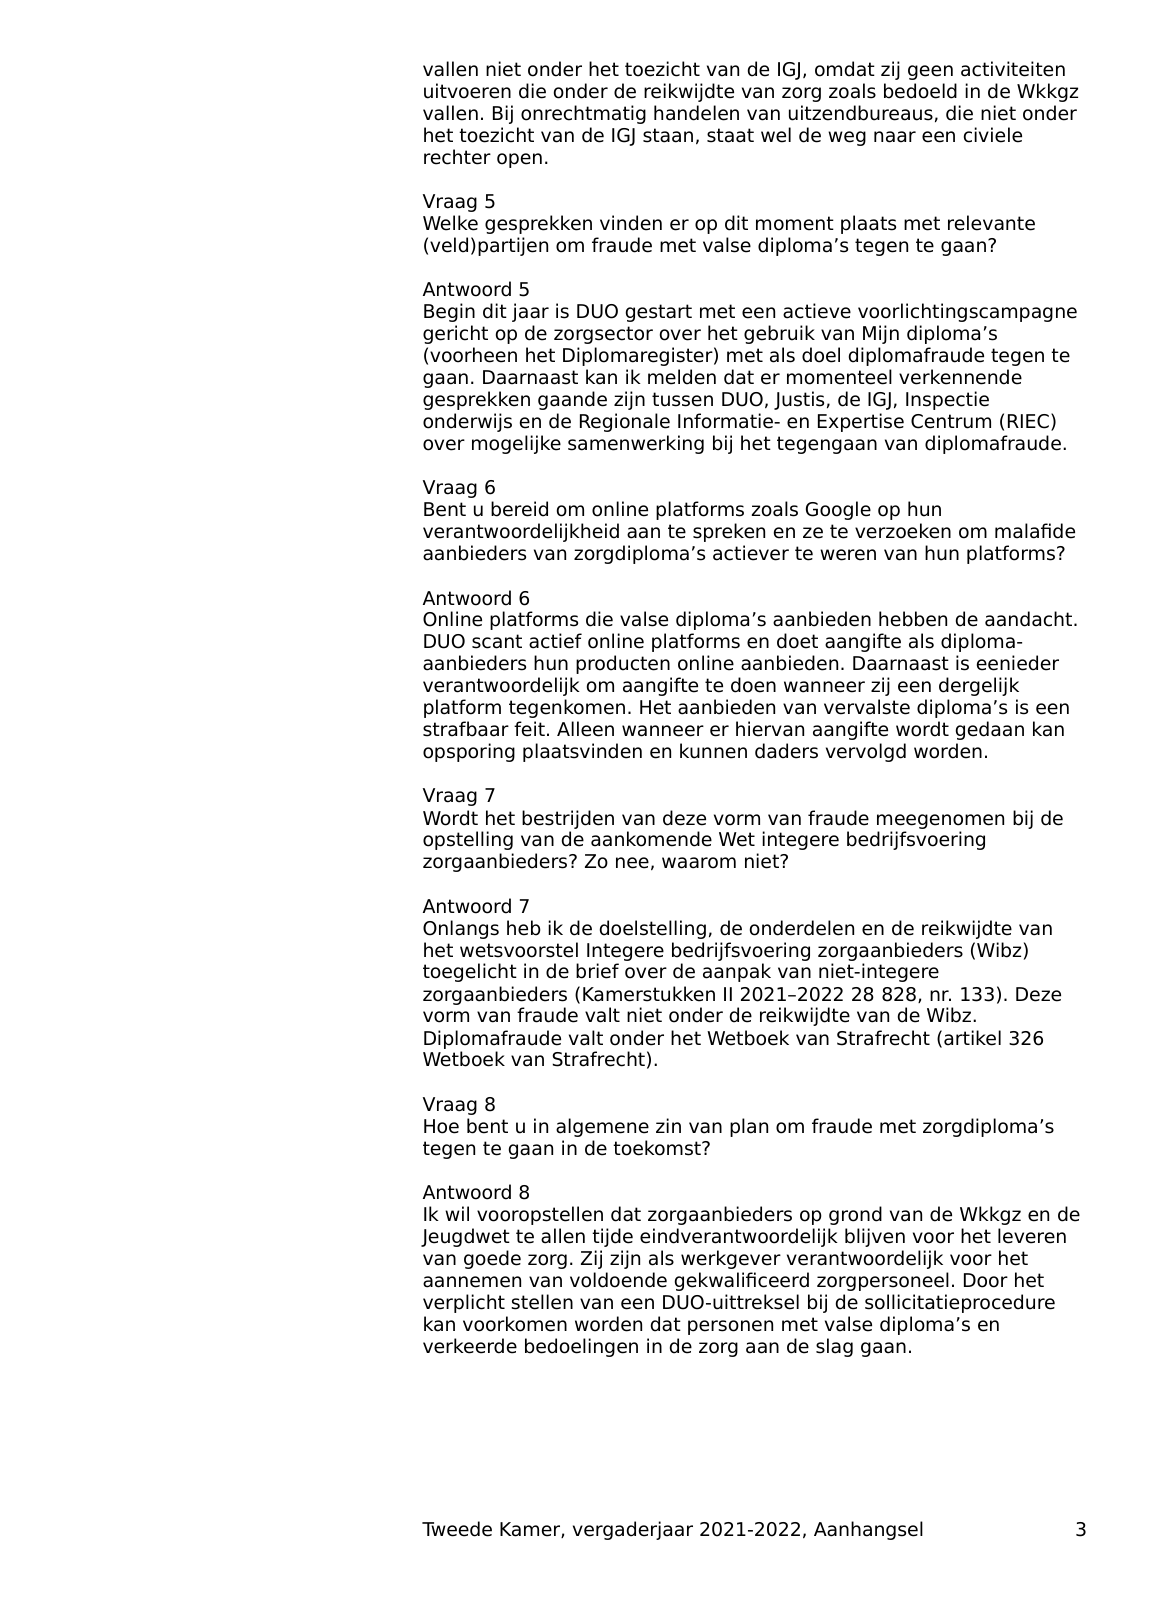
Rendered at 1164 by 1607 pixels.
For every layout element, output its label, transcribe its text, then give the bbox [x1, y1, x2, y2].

text Vraag 7 [422, 785, 1087, 807]
text Antwoord 6 [422, 587, 1087, 609]
text Hoe bent u in algemene zin van plan om fraude met zorgdiploma’s tegen te gaan in de toekomst? [422, 1116, 1087, 1159]
text Vraag 6 [422, 477, 1087, 499]
text Ik wil vooropstellen dat zorgaanbieders op grond van de Wkkgz en de Jeugdwet te allen tijde eindverantwoordelijk blijven voor het leveren van goede zorg. Zij zijn als werkgever verantwoordelijk voor het aannemen van voldoende gekwalificeerd zorgpersoneel. Door het verplicht stellen van een DUO-uittreksel bij de sollicitatieprocedure kan voorkomen worden dat personen met valse diploma’s en verkeerde bedoelingen in de zorg aan de slag gaan. [422, 1204, 1087, 1357]
text Antwoord 8 [422, 1182, 1087, 1204]
text vallen niet onder het toezicht van de IGJ, omdat zij geen activiteiten uitvoeren die onder de reikwijdte van zorg zoals bedoeld in de Wkkgz vallen. Bij onrechtmatig handelen van uitzendbureaus, die niet onder het toezicht van de IGJ staan, staat wel de weg naar een civiele rechter open. [422, 59, 1087, 169]
text Bent u bereid om online platforms zoals Google op hun verantwoordelijkheid aan te spreken en ze te verzoeken om malafide aanbieders van zorgdiploma’s actiever te weren van hun platforms? [422, 499, 1087, 565]
text Onlangs heb ik de doelstelling, de onderdelen en de reikwijdte van het wetsvoorstel Integere bedrijfsvoering zorgaanbieders (Wibz) toegelicht in de brief over de aanpak van niet-integere zorgaanbieders (Kamerstukken II 2021–2022 28 828, nr. 133). Deze vorm van fraude valt niet onder de reikwijdte van de Wibz. Diplomafraude valt onder het Wetboek van Strafrecht (artikel 326 Wetboek van Strafrecht). [422, 917, 1087, 1071]
text Online platforms die valse diploma’s aanbieden hebben de aandacht. DUO scant actief online platforms en doet aangifte als diploma-aanbieders hun producten online aanbieden. Daarnaast is eenieder verantwoordelijk om aangifte te doen wanneer zij een dergelijk platform tegenkomen. Het aanbieden van vervalste diploma’s is een strafbaar feit. Alleen wanneer er hiervan aangifte wordt gedaan kan opsporing plaatsvinden en kunnen daders vervolgd worden. [422, 609, 1087, 763]
text Vraag 5 [422, 191, 1087, 213]
text Antwoord 5 [422, 279, 1087, 301]
text Antwoord 7 [422, 896, 1087, 917]
text Wordt het bestrijden van deze vorm van fraude meegenomen bij de opstelling van de aankomende Wet integere bedrijfsvoering zorgaanbieders? Zo nee, waarom niet? [422, 807, 1087, 873]
text Vraag 8 [422, 1093, 1087, 1116]
text Welke gesprekken vinden er op dit moment plaats met relevante (veld)partijen om fraude met valse diploma’s tegen te gaan? [422, 213, 1087, 257]
text Begin dit jaar is DUO gestart met een actieve voorlichtingscampagne gericht op de zorgsector over het gebruik van Mijn diploma’s (voorheen het Diplomaregister) met als doel diplomafraude tegen te gaan. Daarnaast kan ik melden dat er momenteel verkennende gesprekken gaande zijn tussen DUO, Justis, de IGJ, Inspectie onderwijs en de Regionale Informatie- en Expertise Centrum (RIEC) over mogelijke samenwerking bij het tegengaan van diplomafraude. [422, 301, 1087, 455]
